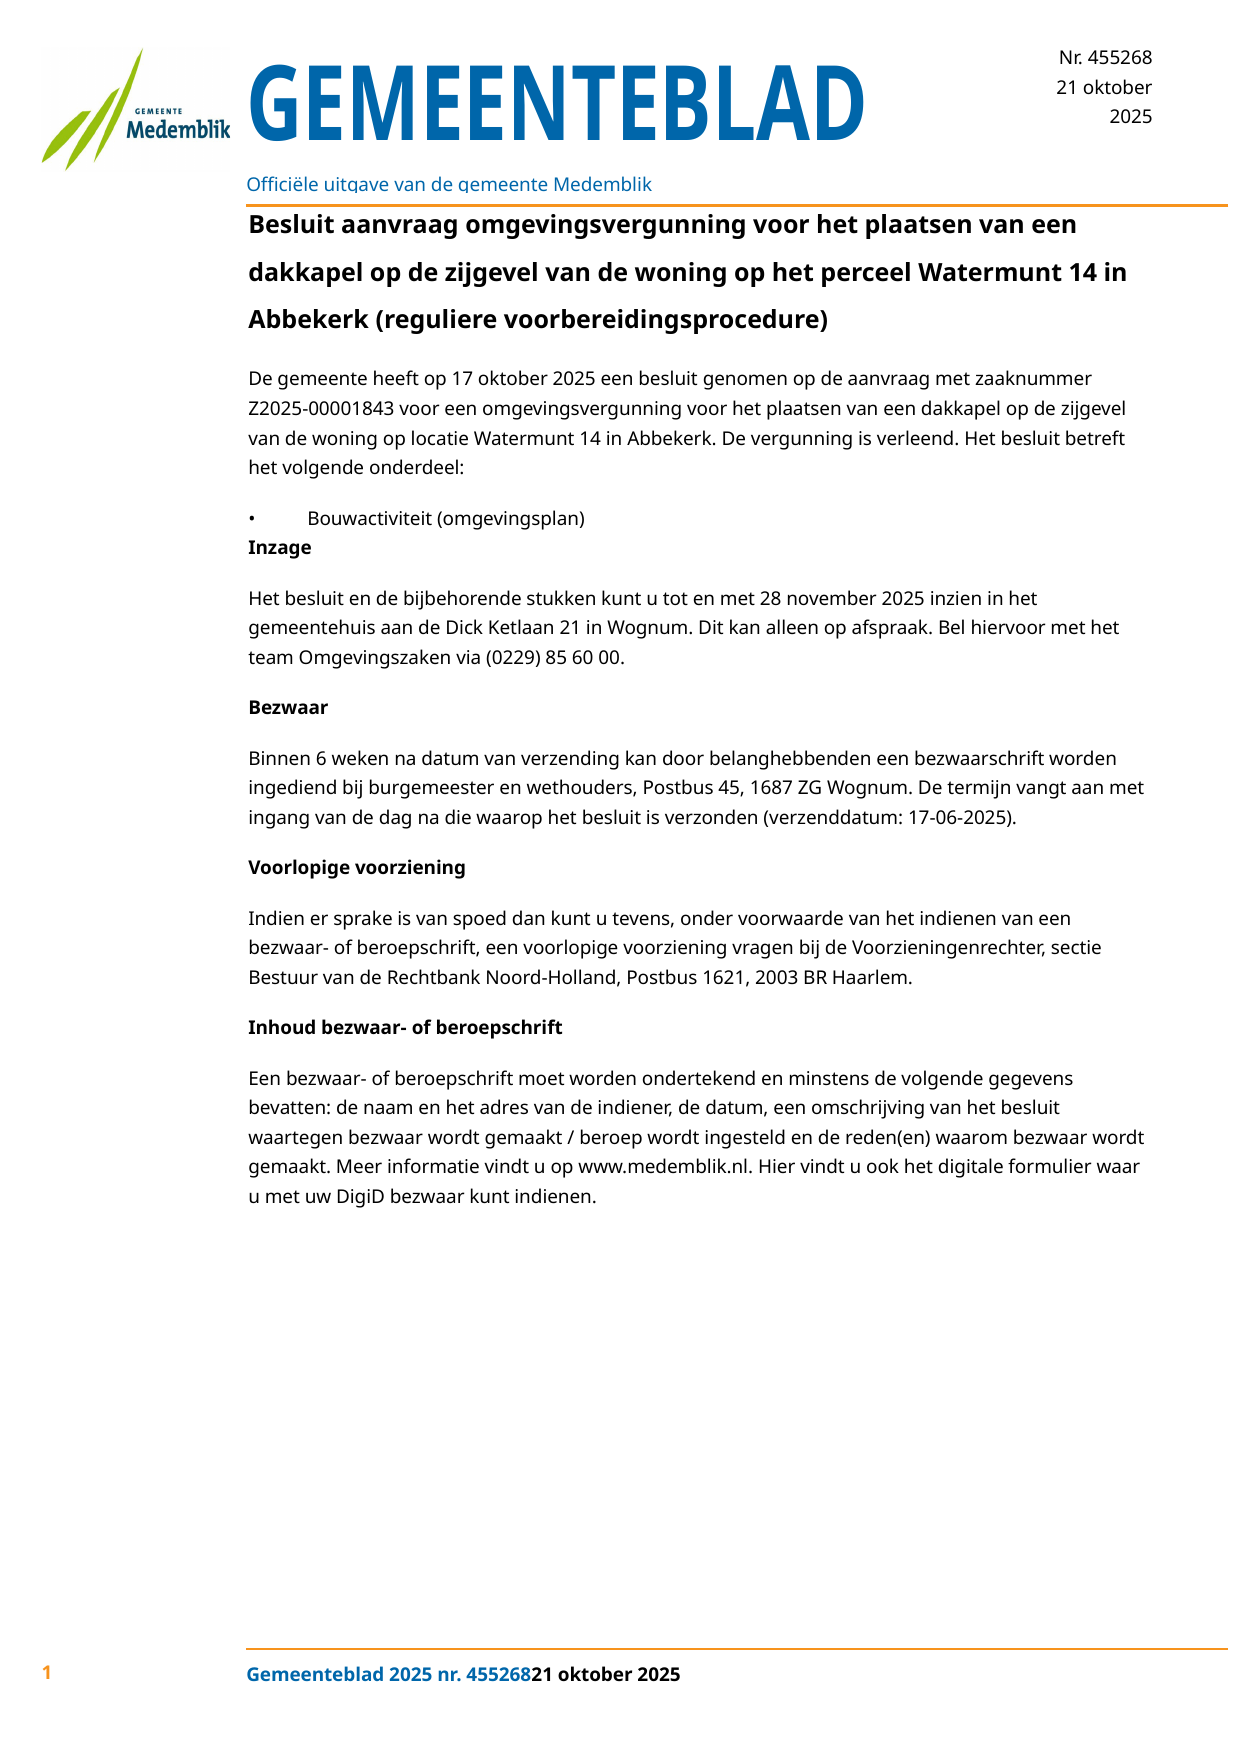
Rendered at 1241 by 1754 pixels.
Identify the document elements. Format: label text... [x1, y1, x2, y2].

text De gemeente heeft op 17 oktober 2025 een besluit genomen op de aanvraag met zaaknummer Z2025-00001843 voor een omgevingsvergunning voor het plaatsen van een dakkapel op de zijgevel van de woning op locatie Watermunt 14 in Abbekerk. De vergunning is verleend. Het besluit betreft het volgende onderdeel: [248, 366, 1152, 480]
text Inzage [248, 534, 1152, 560]
text Inhoud bezwaar- of beroepschrift [248, 1014, 1152, 1040]
text Indien er sprake is van spoed dan kunt u tevens, onder voorwaarde van het indienen van een bezwaar- of beroepschrift, een voorlopige voorziening vragen bij de Voorzieningenrechter, sectie Bestuur van de Rechtbank Noord-Holland, Postbus 1621, 2003 BR Haarlem. [248, 905, 1152, 989]
text Voorlopige voorziening [248, 854, 1152, 880]
text Binnen 6 weken na datum van verzending kan door belanghebbenden een bezwaarschrift worden ingediend bij burgemeester en wethouders, Postbus 45, 1687 ZG Wognum. De termijn vangt aan met ingang van de dag na die waarop het besluit is verzonden (verzenddatum: 17-06-2025). [248, 745, 1152, 829]
list Bouwactiviteit (omgevingsplan) [248, 505, 1152, 530]
text Het besluit en de bijbehorende stukken kunt u tot en met 28 november 2025 inzien in het gemeentehuis aan de Dick Ketlaan 21 in Wognum. Dit kan alleen op afspraak. Bel hiervoor met het team Omgevingszaken via (0229) 85 60 00. [248, 585, 1152, 669]
picture [41, 47, 231, 172]
text Bezwaar [248, 694, 1152, 720]
text Besluit aanvraag omgevingsvergunning voor het plaatsen van een dakkapel op de zijgevel van de woning op het perceel Watermunt 14 in Abbekerk (reguliere voorbereidingsprocedure) [248, 207, 1152, 336]
text Een bezwaar- of beroepschrift moet worden ondertekend en minstens de volgende gegevens bevatten: de naam en het adres van de indiener, de datum, een omschrijving van het besluit waartegen bezwaar wordt gemaakt / beroep wordt ingesteld en de reden(en) waarom bezwaar wordt gemaakt. Meer informatie vindt u op www.medemblik.nl. Hier vindt u ook het digitale formulier waar u met uw DigiD bezwaar kunt indienen. [248, 1065, 1152, 1209]
